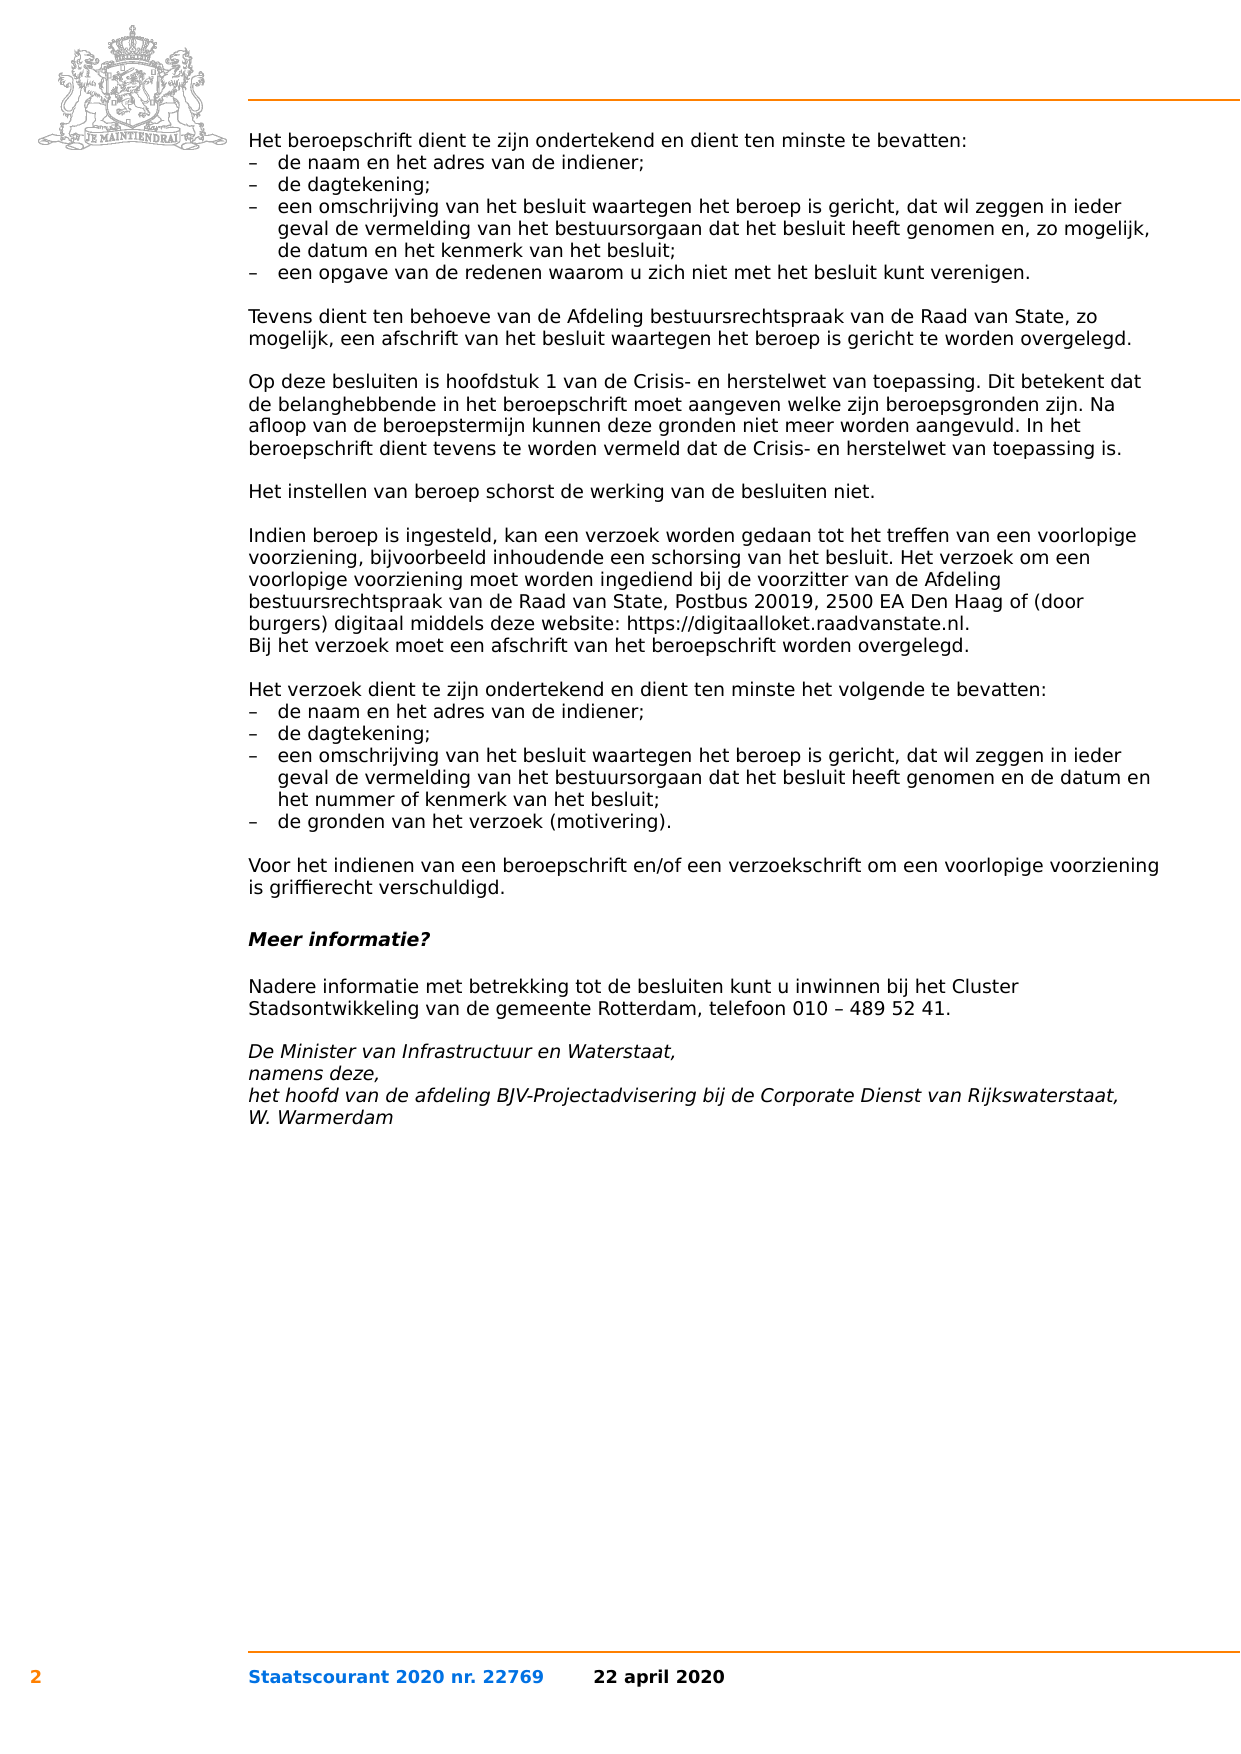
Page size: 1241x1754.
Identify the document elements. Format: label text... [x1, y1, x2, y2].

text – de naam en het adres van de indiener; [248, 701, 1163, 723]
text Nadere informatie met betrekking tot de besluiten kunt u inwinnen bij het Cluster Stadsontwikkeling van de gemeente Rotterdam, telefoon 010 – 489 52 41. [248, 976, 1163, 1019]
text Het beroepschrift dient te zijn ondertekend en dient ten minste te bevatten: [248, 130, 1163, 152]
text – de dagtekening; [248, 174, 1163, 196]
text Tevens dient ten behoeve van de Afdeling bestuursrechtspraak van de Raad van State, zo mogelijk, een afschrift van het besluit waartegen het beroep is gericht te worden overgelegd. [248, 306, 1163, 349]
text Op deze besluiten is hoofdstuk 1 van de Crisis- en herstelwet van toepassing. Dit betekent dat de belanghebbende in het beroepschrift moet aangeven welke zijn beroepsgronden zijn. Na afloop van de beroepstermijn kunnen deze gronden niet meer worden aangevuld. In het beroepschrift dient tevens te worden vermeld dat de Crisis- en herstelwet van toepassing is. [248, 371, 1163, 459]
text Het instellen van beroep schorst de werking van de besluiten niet. [248, 481, 1163, 503]
text De Minister van Infrastructuur en Waterstaat, namens deze, het hoofd van de afdeling BJV-Projectadvisering bij de Corporate Dienst van Rijkswaterstaat, W. Warmerdam [248, 1041, 1163, 1129]
text Het verzoek dient te zijn ondertekend en dient ten minste het volgende te bevatten: [248, 679, 1163, 701]
text – de naam en het adres van de indiener; [248, 152, 1163, 174]
text – een omschrijving van het besluit waartegen het beroep is gericht, dat wil zeggen in ieder geval de vermelding van het bestuursorgaan dat het besluit heeft genomen en de datum en het nummer of kenmerk van het besluit; [248, 745, 1163, 811]
picture [38, 25, 227, 150]
text Bij het verzoek moet een afschrift van het beroepschrift worden overgelegd. [248, 635, 1163, 657]
text – een omschrijving van het besluit waartegen het beroep is gericht, dat wil zeggen in ieder geval de vermelding van het bestuursorgaan dat het besluit heeft genomen en, zo mogelijk, de datum en het kenmerk van het besluit; [248, 196, 1163, 262]
text – de gronden van het verzoek (motivering). [248, 811, 1163, 833]
text – de dagtekening; [248, 723, 1163, 745]
text Voor het indienen van een beroepschrift en/of een verzoekschrift om een voorlopige voorziening is griffierecht verschuldigd. [248, 854, 1163, 898]
text Indien beroep is ingesteld, kan een verzoek worden gedaan tot het treffen van een voorlopige voorziening, bijvoorbeeld inhoudende een schorsing van het besluit. Het verzoek om een voorlopige voorziening moet worden ingediend bij de voorzitter van de Afdeling bestuursrechtspraak van de Raad van State, Postbus 20019, 2500 EA Den Haag of (door burgers) digitaal middels deze website: https://digitaalloket.raadvanstate.nl. [248, 525, 1163, 635]
subtitle Meer informatie? [248, 928, 1163, 951]
text – een opgave van de redenen waarom u zich niet met het besluit kunt verenigen. [248, 262, 1163, 284]
